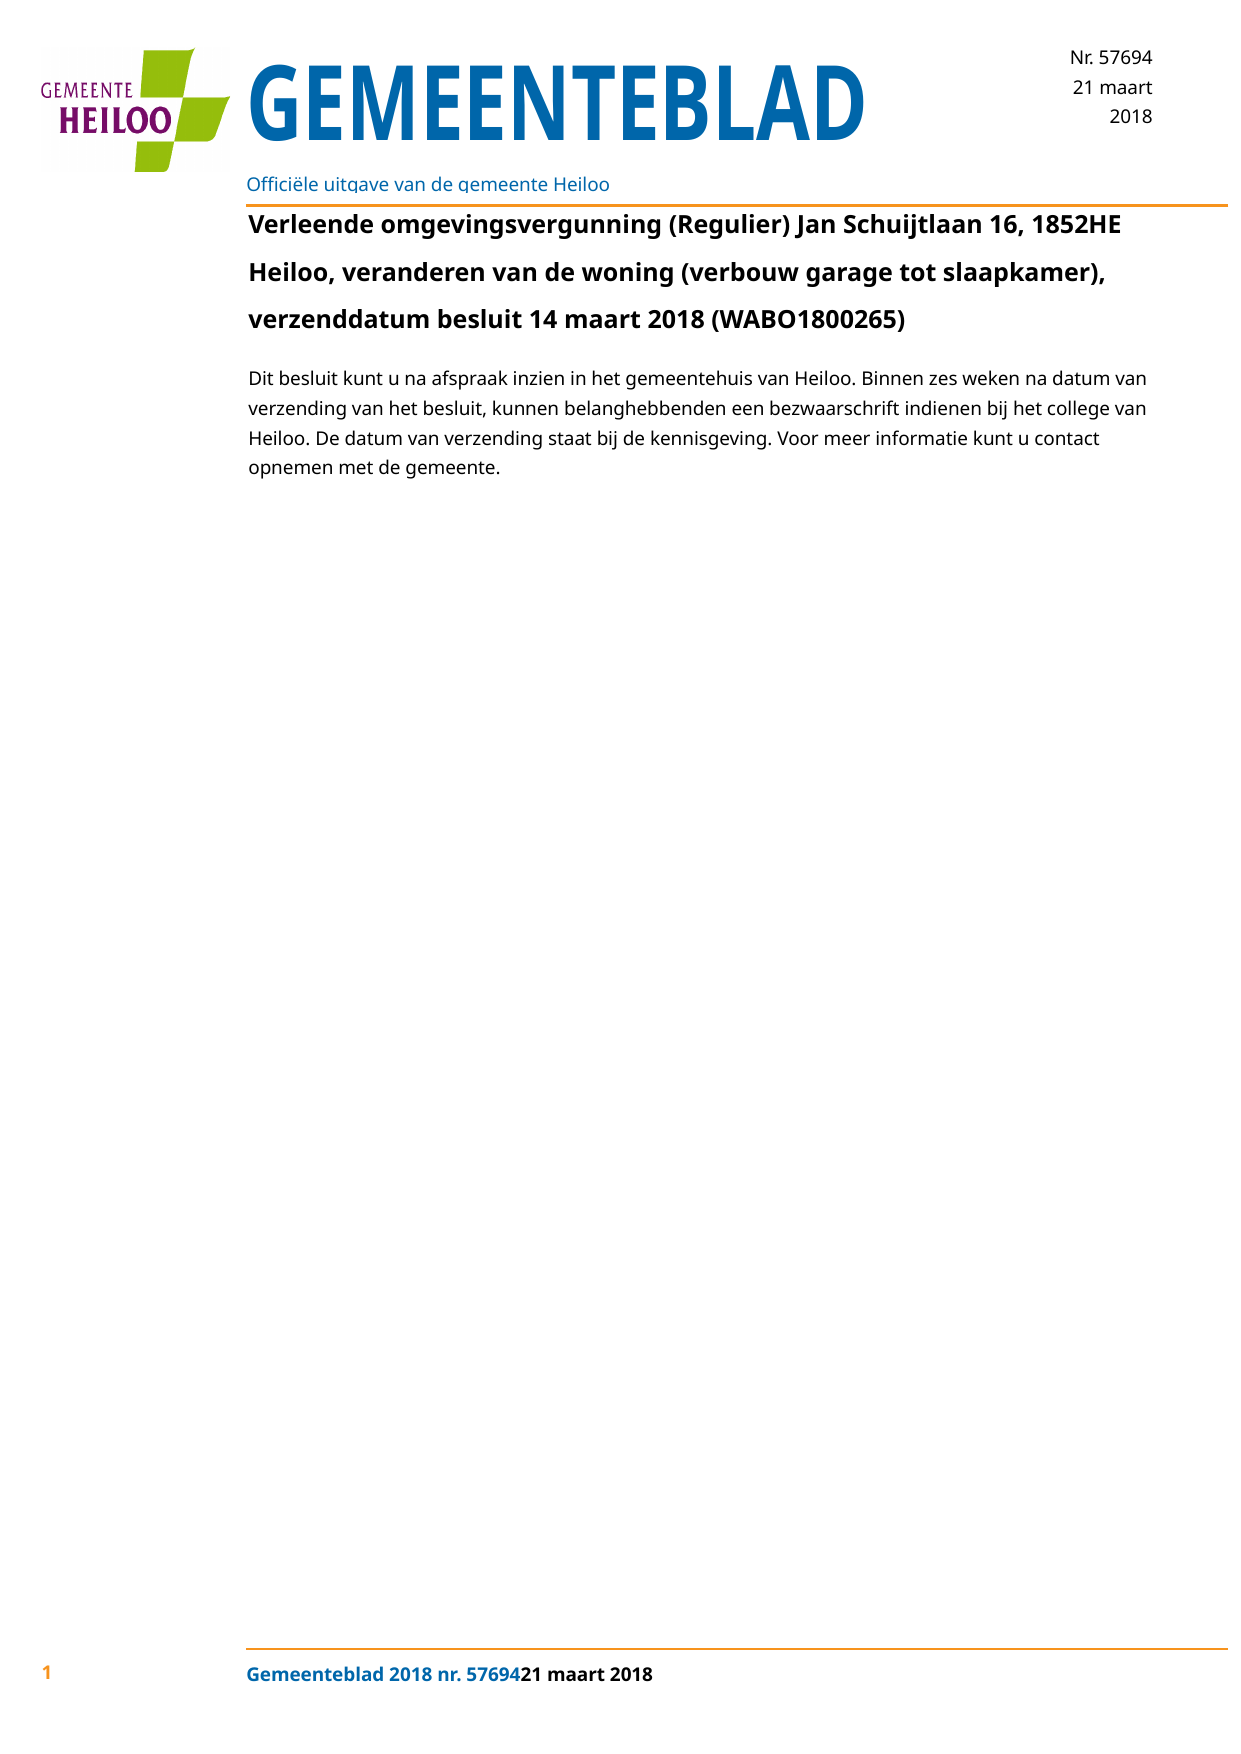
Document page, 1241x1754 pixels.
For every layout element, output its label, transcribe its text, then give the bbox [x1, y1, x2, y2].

picture [41, 47, 231, 172]
text Dit besluit kunt u na afspraak inzien in het gemeentehuis van Heiloo. Binnen zes weken na datum van verzending van het besluit, kunnen belanghebbenden een bezwaarschrift indienen bij het college van Heiloo. De datum van verzending staat bij de kennisgeving. Voor meer informatie kunt u contact opnemen met de gemeente. [248, 366, 1152, 480]
text Verleende omgevingsvergunning (Regulier) Jan Schuijtlaan 16, 1852HE Heiloo, veranderen van de woning (verbouw garage tot slaapkamer), verzenddatum besluit 14 maart 2018 (WABO1800265) [248, 207, 1152, 336]
